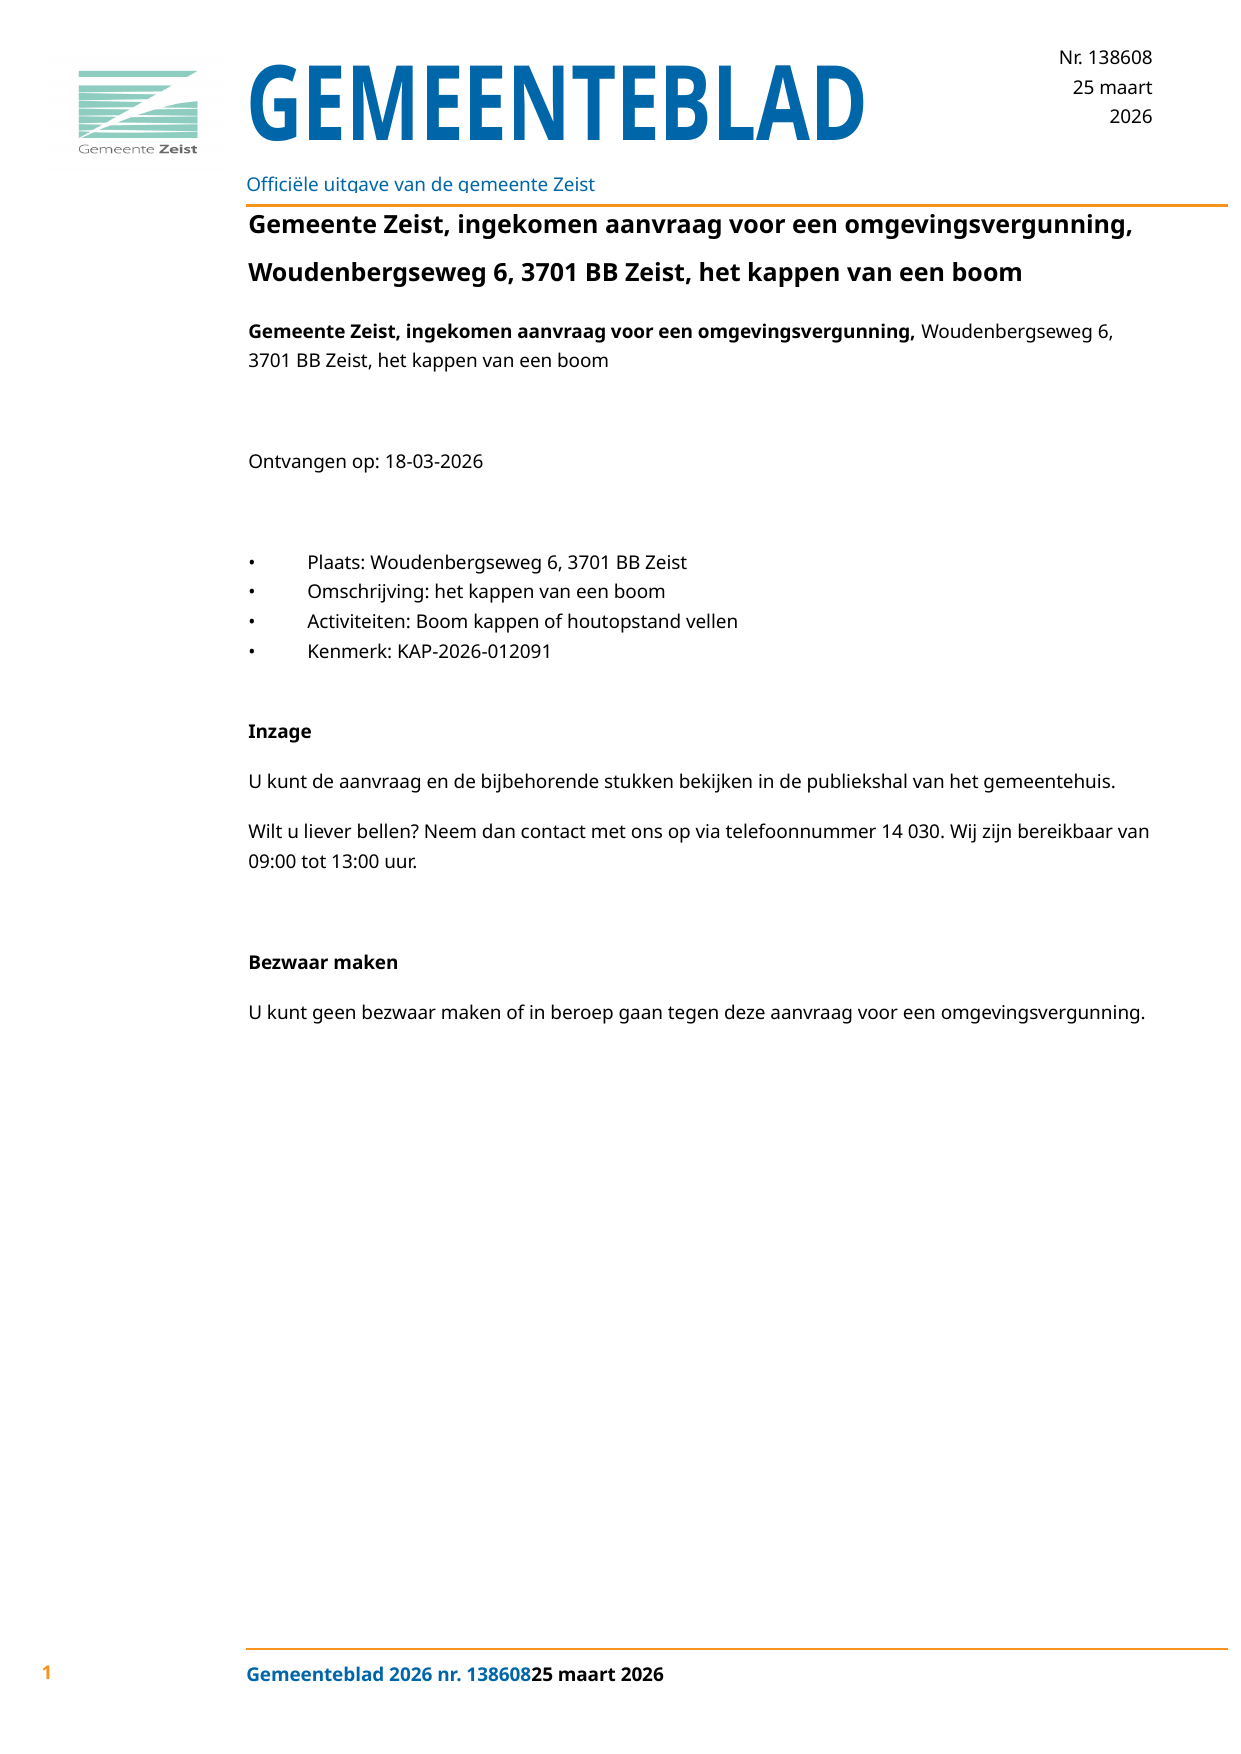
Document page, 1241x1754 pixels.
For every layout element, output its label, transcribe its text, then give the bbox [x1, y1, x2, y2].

list Omschrijving: het kappen van een boom [248, 579, 1152, 604]
text Ontvangen op: 18-03-2026 [248, 448, 1152, 474]
list Kenmerk: KAP-2026-012091 [248, 638, 1152, 664]
text U kunt de aanvraag en de bijbehorende stukken bekijken in de publiekshal van het gemeentehuis. [248, 768, 1152, 794]
list Plaats: Woudenbergseweg 6, 3701 BB Zeist [248, 549, 1152, 575]
text Gemeente Zeist, ingekomen aanvraag voor een omgevingsvergunning, Woudenbergseweg 6, 3701 BB Zeist, het kappen van een boom [248, 318, 1152, 373]
picture [41, 47, 231, 172]
text Inzage [248, 718, 1152, 744]
list Activiteiten: Boom kappen of houtopstand vellen [248, 608, 1152, 634]
text Bezwaar maken [248, 949, 1152, 975]
text Gemeente Zeist, ingekomen aanvraag voor een omgevingsvergunning, Woudenbergseweg 6, 3701 BB Zeist, het kappen van een boom [248, 207, 1152, 288]
text Wilt u liever bellen? Neem dan contact met ons op via telefoonnummer 14 030. Wij zijn bereikbaar van 09:00 tot 13:00 uur. [248, 819, 1152, 874]
text U kunt geen bezwaar maken of in beroep gaan tegen deze aanvraag voor een omgevingsvergunning. [248, 999, 1152, 1025]
